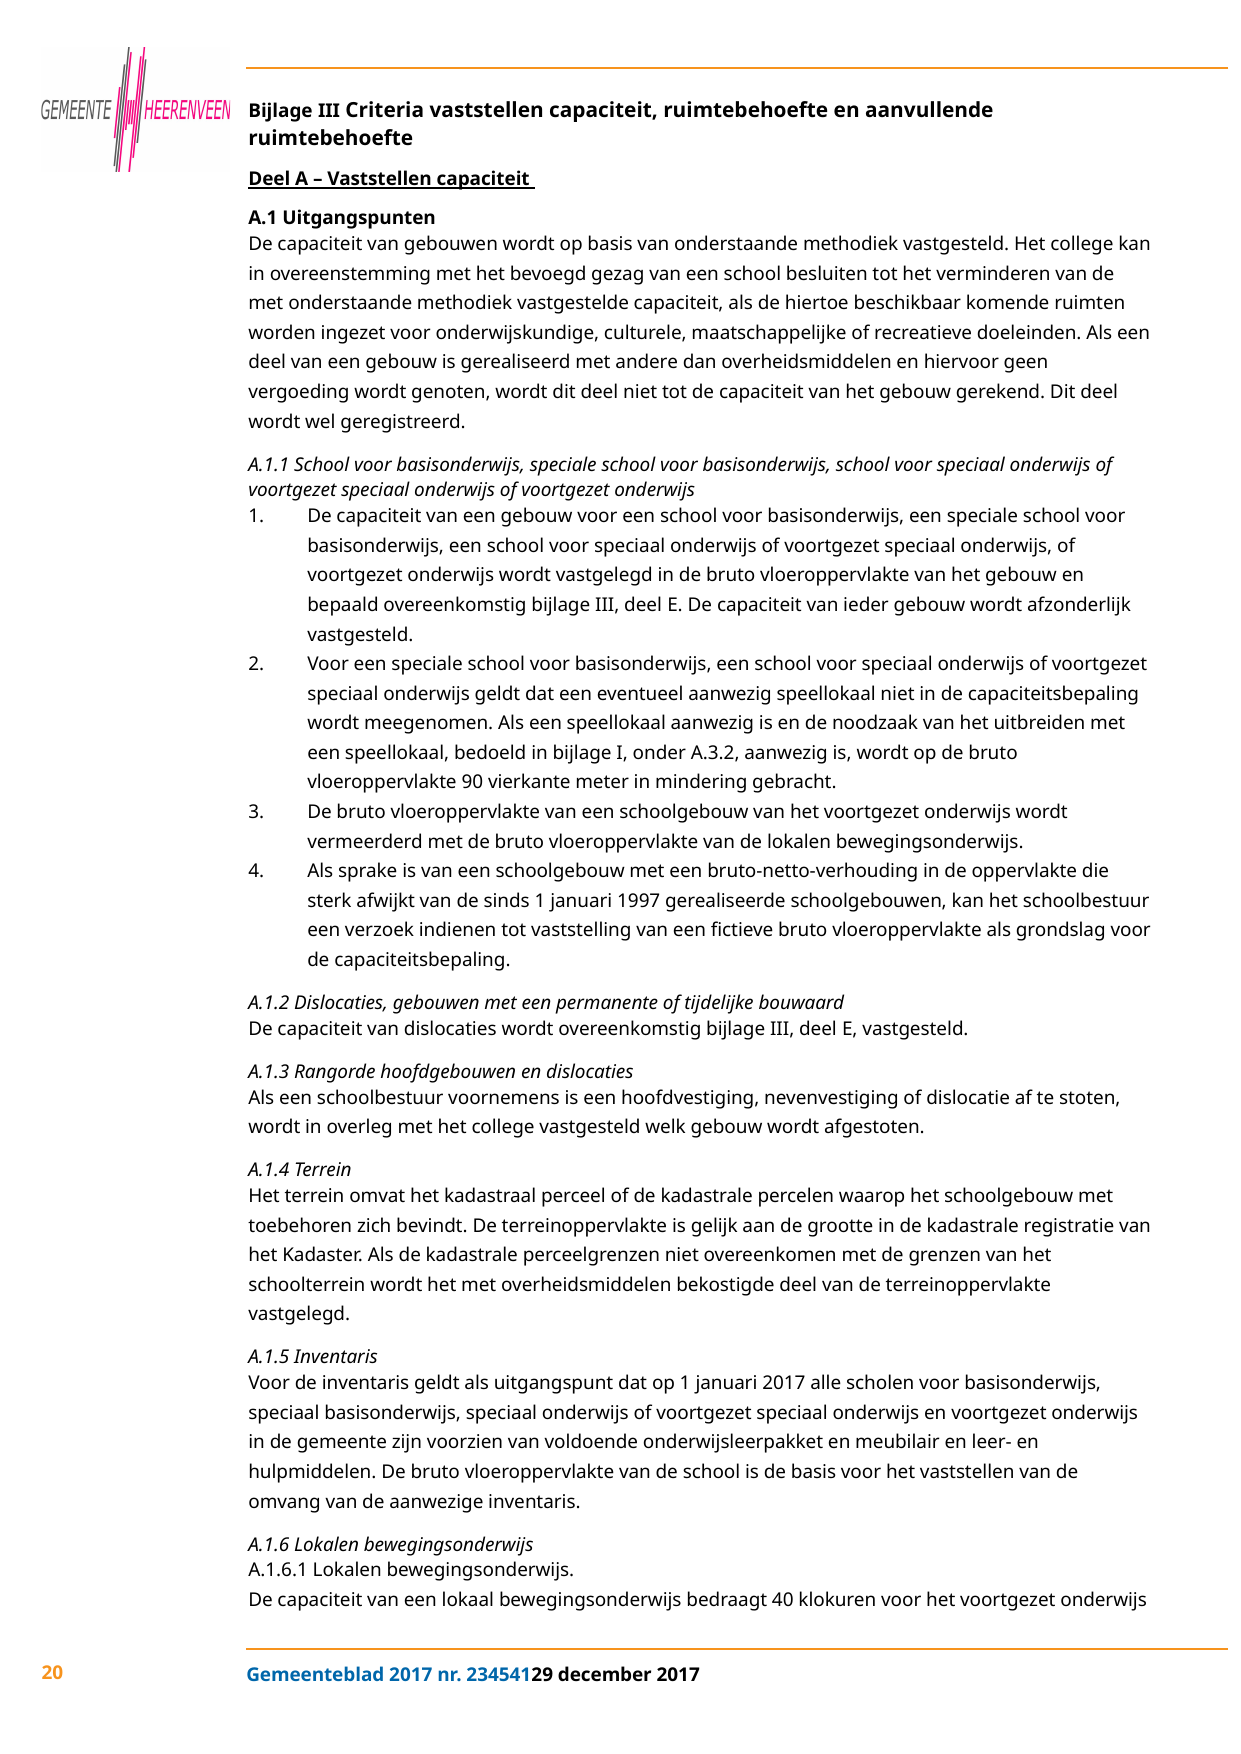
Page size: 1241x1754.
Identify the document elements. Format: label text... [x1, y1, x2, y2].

text Bijlage III Criteria vaststellen capaciteit, ruimtebehoefte en aanvullende ruimtebehoefte [248, 95, 1152, 152]
text De capaciteit van gebouwen wordt op basis van onderstaande methodiek vastgesteld. Het college kan in overeenstemming met het bevoegd gezag van een school besluiten tot het verminderen van de met onderstaande methodiek vastgestelde capaciteit, als de hiertoe beschikbaar komende ruimten worden ingezet voor onderwijskundige, culturele, maatschappelijke of recreatieve doeleinden. Als een deel van een gebouw is gerealiseerd met andere dan overheidsmiddelen en hiervoor geen vergoeding wordt genoten, wordt dit deel niet tot de capaciteit van het gebouw gerekend. Dit deel wordt wel geregistreerd. [248, 230, 1152, 433]
text A.1.1 School voor basisonderwijs, speciale school voor basisonderwijs, school voor speciaal onderwijs of voortgezet speciaal onderwijs of voortgezet onderwijs [248, 451, 1152, 502]
picture [41, 47, 231, 172]
text A.1.4 Terrein [248, 1157, 1152, 1182]
list Als sprake is van een schoolgebouw met een bruto-netto-verhouding in de oppervlakte die sterk afwijkt van de sinds 1 januari 1997 gerealiseerde schoolgebouwen, kan het schoolbestuur een verzoek indienen tot vaststelling van een fictieve bruto vloeroppervlakte als grondslag voor de capaciteitsbepaling. [248, 857, 1152, 972]
text A.1.5 Inventaris [248, 1344, 1152, 1369]
text A.1 Uitgangspunten [248, 204, 1152, 230]
text Voor de inventaris geldt als uitgangspunt dat op 1 januari 2017 alle scholen voor basisonderwijs, speciaal basisonderwijs, speciaal onderwijs of voortgezet speciaal onderwijs en voortgezet onderwijs in de gemeente zijn voorzien van voldoende onderwijsleerpakket en meubilair en leer- en hulpmiddelen. De bruto vloeroppervlakte van de school is de basis voor het vaststellen van de omvang van de aanwezige inventaris. [248, 1369, 1152, 1513]
text A.1.6.1 Lokalen bewegingsonderwijs. [248, 1557, 1152, 1582]
text De capaciteit van dislocaties wordt overeenkomstig bijlage III, deel E, vastgesteld. [248, 1015, 1152, 1041]
text A.1.2 Dislocaties, gebouwen met een permanente of tijdelijke bouwaard [248, 989, 1152, 1015]
list De capaciteit van een gebouw voor een school voor basisonderwijs, een speciale school voor basisonderwijs, een school voor speciaal onderwijs of voortgezet speciaal onderwijs, of voortgezet onderwijs wordt vastgelegd in de bruto vloeroppervlakte van het gebouw en bepaald overeenkomstig bijlage III, deel E. De capaciteit van ieder gebouw wordt afzonderlijk vastgesteld. [248, 502, 1152, 646]
text A.1.6 Lokalen bewegingsonderwijs [248, 1531, 1152, 1557]
text Het terrein omvat het kadastraal perceel of de kadastrale percelen waarop het schoolgebouw met toebehoren zich bevindt. De terreinoppervlakte is gelijk aan de grootte in de kadastrale registratie van het Kadaster. Als de kadastrale perceelgrenzen niet overeenkomen met de grenzen van het schoolterrein wordt het met overheidsmiddelen bekostigde deel van de terreinoppervlakte vastgelegd. [248, 1182, 1152, 1326]
text De capaciteit van een lokaal bewegingsonderwijs bedraagt 40 klokuren voor het voortgezet onderwijs [248, 1586, 1152, 1612]
list De bruto vloeroppervlakte van een schoolgebouw van het voortgezet onderwijs wordt vermeerderd met de bruto vloeroppervlakte van de lokalen bewegingsonderwijs. [248, 798, 1152, 853]
text Als een schoolbestuur voornemens is een hoofdvestiging, nevenvestiging of dislocatie af te stoten, wordt in overleg met het college vastgesteld welk gebouw wordt afgestoten. [248, 1084, 1152, 1139]
text A.1.3 Rangorde hoofdgebouwen en dislocaties [248, 1058, 1152, 1084]
text Deel A – Vaststellen capaciteit [248, 165, 1152, 191]
list Voor een speciale school voor basisonderwijs, een school voor speciaal onderwijs of voortgezet speciaal onderwijs geldt dat een eventueel aanwezig speellokaal niet in de capaciteitsbepaling wordt meegenomen. Als een speellokaal aanwezig is en de noodzaak van het uitbreiden met een speellokaal, bedoeld in bijlage I, onder A.3.2, aanwezig is, wordt op de bruto vloeroppervlakte 90 vierkante meter in mindering gebracht. [248, 650, 1152, 794]
